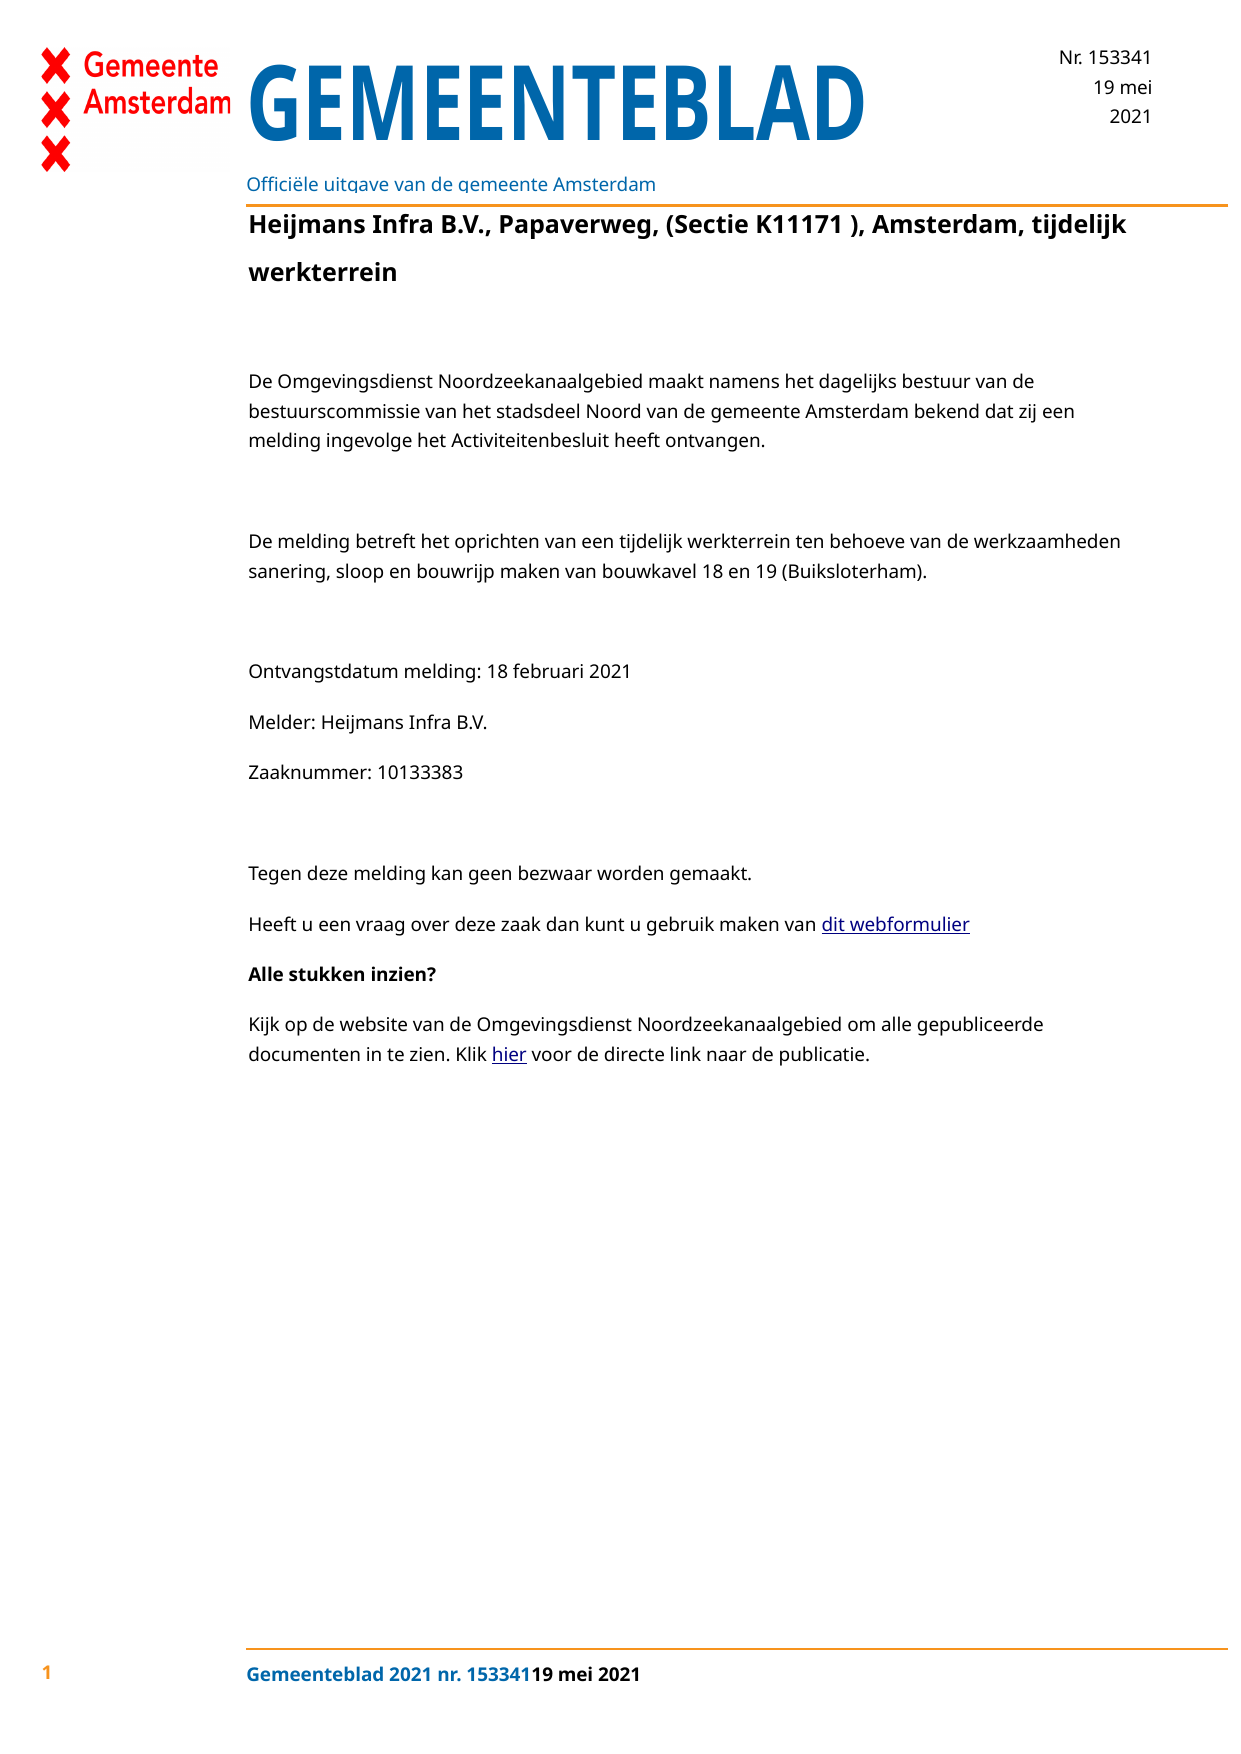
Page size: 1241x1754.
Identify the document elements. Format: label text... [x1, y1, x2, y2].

text Alle stukken inzien? [248, 961, 1152, 987]
text Heeft u een vraag over deze zaak dan kunt u gebruik maken van dit webformulier [248, 911, 1152, 937]
text Tegen deze melding kan geen bezwaar worden gemaakt. [248, 860, 1152, 886]
text De Omgevingsdienst Noordzeekanaalgebied maakt namens het dagelijks bestuur van de bestuurscommissie van het stadsdeel Noord van de gemeente Amsterdam bekend dat zij een melding ingevolge het Activiteitenbesluit heeft ontvangen. [248, 368, 1152, 453]
text De melding betreft het oprichten van een tijdelijk werkterrein ten behoeve van de werkzaamheden sanering, sloop en bouwrijp maken van bouwkavel 18 en 19 (Buiksloterham). [248, 528, 1152, 584]
text Zaaknummer: 10133383 [248, 759, 1152, 785]
text Kijk op de website van de Omgevingsdienst Noordzeekanaalgebied om alle gepubliceerde documenten in te zien. Klik hier voor de directe link naar de publicatie. [248, 1012, 1152, 1067]
picture [41, 47, 231, 172]
text Ontvangstdatum melding: 18 februari 2021 [248, 659, 1152, 684]
text Heijmans Infra B.V., Papaverweg, (Sectie K11171 ), Amsterdam, tijdelijk werkterrein [248, 207, 1152, 288]
text Melder: Heijmans Infra B.V. [248, 709, 1152, 735]
